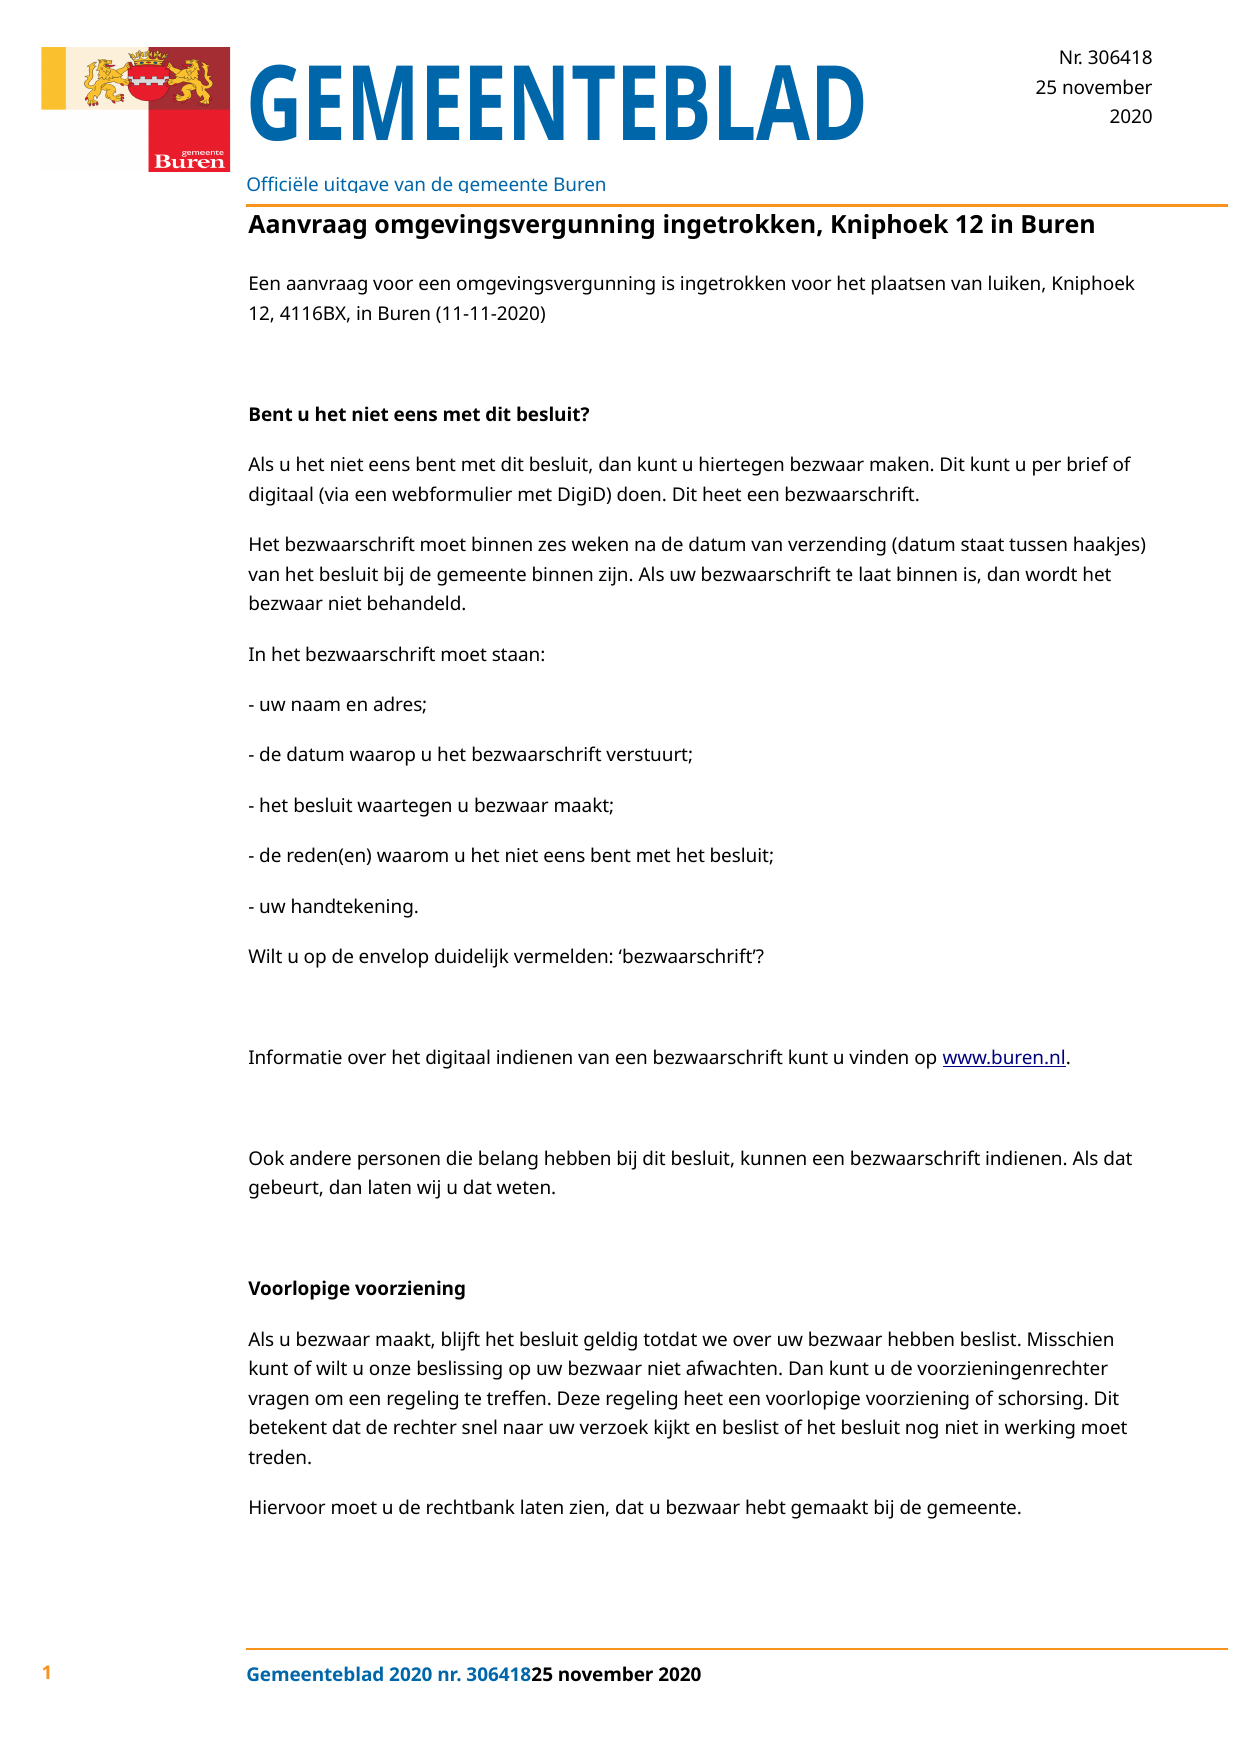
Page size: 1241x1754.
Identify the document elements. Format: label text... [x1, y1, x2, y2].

text Hiervoor moet u de rechtbank laten zien, dat u bezwaar hebt gemaakt bij de gemeente. [248, 1494, 1152, 1520]
text - de datum waarop u het bezwaarschrift verstuurt; [248, 742, 1152, 767]
text Een aanvraag voor een omgevingsvergunning is ingetrokken voor het plaatsen van luiken, Kniphoek 12, 4116BX, in Buren (11-11-2020) [248, 270, 1152, 326]
text Voorlopige voorziening [248, 1275, 1152, 1301]
text Aanvraag omgevingsvergunning ingetrokken, Kniphoek 12 in Buren [248, 207, 1152, 241]
text Informatie over het digitaal indienen van een bezwaarschrift kunt u vinden op www.buren.nl. [248, 1044, 1152, 1070]
text - de reden(en) waarom u het niet eens bent met het besluit; [248, 842, 1152, 868]
text In het bezwaarschrift moet staan: [248, 641, 1152, 666]
text Als u het niet eens bent met dit besluit, dan kunt u hiertegen bezwaar maken. Dit kunt u per brief of digitaal (via een webformulier met DigiD) doen. Dit heet een bezwaarschrift. [248, 451, 1152, 506]
text - het besluit waartegen u bezwaar maakt; [248, 792, 1152, 818]
text - uw handtekening. [248, 893, 1152, 918]
text Ook andere personen die belang hebben bij dit besluit, kunnen een bezwaarschrift indienen. Als dat gebeurt, dan laten wij u dat weten. [248, 1145, 1152, 1200]
text - uw naam en adres; [248, 691, 1152, 717]
text Wilt u op de envelop duidelijk vermelden: ‘bezwaarschrift’? [248, 943, 1152, 969]
text Het bezwaarschrift moet binnen zes weken na de datum van verzending (datum staat tussen haakjes) van het besluit bij de gemeente binnen zijn. Als uw bezwaarschrift te laat binnen is, dan wordt het bezwaar niet behandeld. [248, 531, 1152, 616]
text Bent u het niet eens met dit besluit? [248, 401, 1152, 426]
text Als u bezwaar maakt, blijft het besluit geldig totdat we over uw bezwaar hebben beslist. Misschien kunt of wilt u onze beslissing op uw bezwaar niet afwachten. Dan kunt u de voorzieningenrechter vragen om een regeling te treffen. Deze regeling heet een voorlopige voorziening of schorsing. Dit betekent dat de rechter snel naar uw verzoek kijkt en beslist of het besluit nog niet in werking moet treden. [248, 1326, 1152, 1470]
picture [41, 47, 231, 172]
